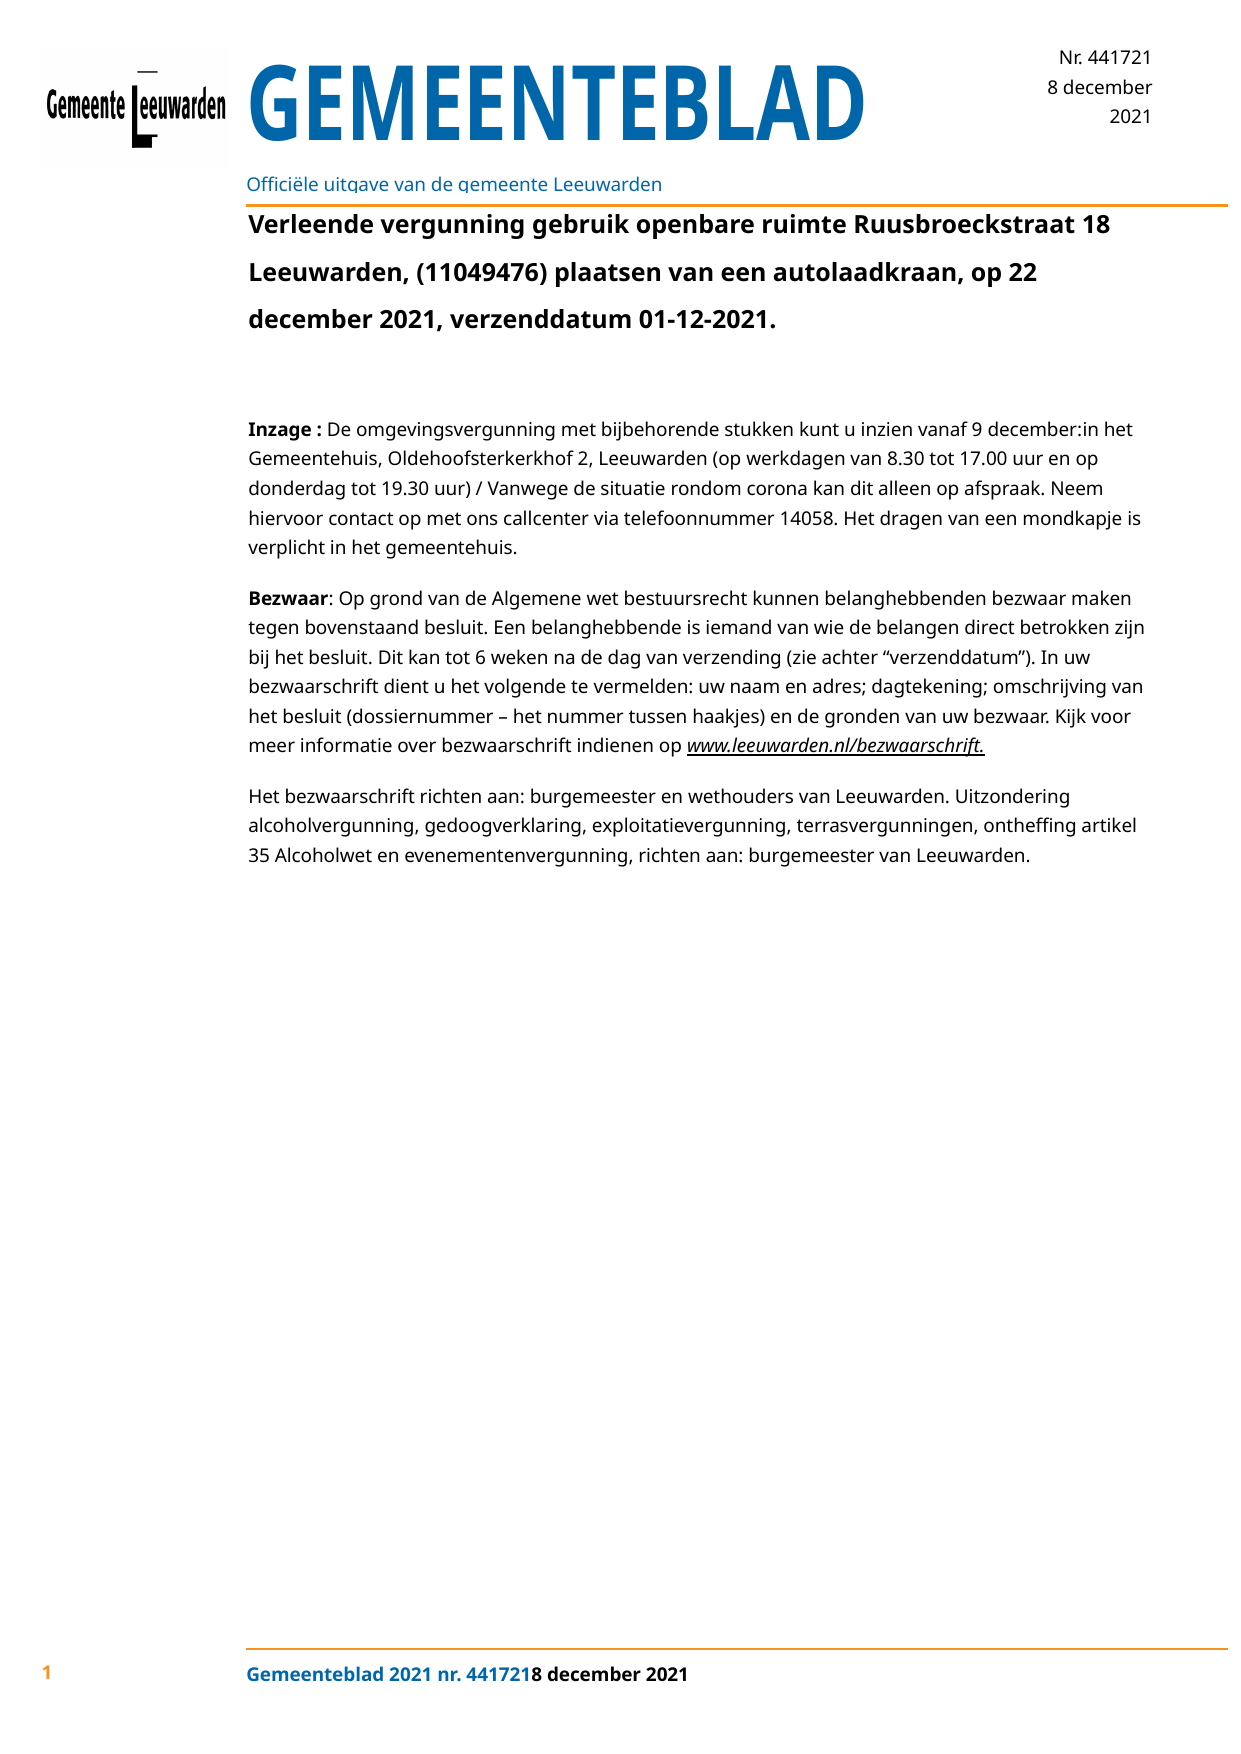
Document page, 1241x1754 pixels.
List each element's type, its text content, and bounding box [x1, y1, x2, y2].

picture [41, 47, 231, 172]
text Bezwaar: Op grond van de Algemene wet bestuursrecht kunnen belanghebbenden bezwaar maken tegen bovenstaand besluit. Een belanghebbende is iemand van wie de belangen direct betrokken zijn bij het besluit. Dit kan tot 6 weken na de dag van verzending (zie achter “verzenddatum”). In uw bezwaarschrift dient u het volgende te vermelden: uw naam en adres; dagtekening; omschrijving van het besluit (dossiernummer – het nummer tussen haakjes) en de gronden van uw bezwaar. Kijk voor meer informatie over bezwaarschrift indienen op www.leeuwarden.nl/bezwaarschrift. [248, 585, 1152, 758]
text Inzage : De omgevingsvergunning met bijbehorende stukken kunt u inzien vanaf 9 december:in het Gemeentehuis, Oldehoofsterkerkhof 2, Leeuwarden (op werkdagen van 8.30 tot 17.00 uur en op donderdag tot 19.30 uur) / Vanwege de situatie rondom corona kan dit alleen op afspraak. Neem hiervoor contact op met ons callcenter via telefoonnummer 14058. Het dragen van een mondkapje is verplicht in het gemeentehuis. [248, 416, 1152, 560]
text Het bezwaarschrift richten aan: burgemeester en wethouders van Leeuwarden. Uitzondering alcoholvergunning, gedoogverklaring, exploitatievergunning, terrasvergunningen, ontheffing artikel 35 Alcoholwet en evenementenvergunning, richten aan: burgemeester van Leeuwarden. [248, 783, 1152, 868]
text Verleende vergunning gebruik openbare ruimte Ruusbroeckstraat 18 Leeuwarden, (11049476) plaatsen van een autolaadkraan, op 22 december 2021, verzenddatum 01-12-2021. [248, 207, 1152, 336]
